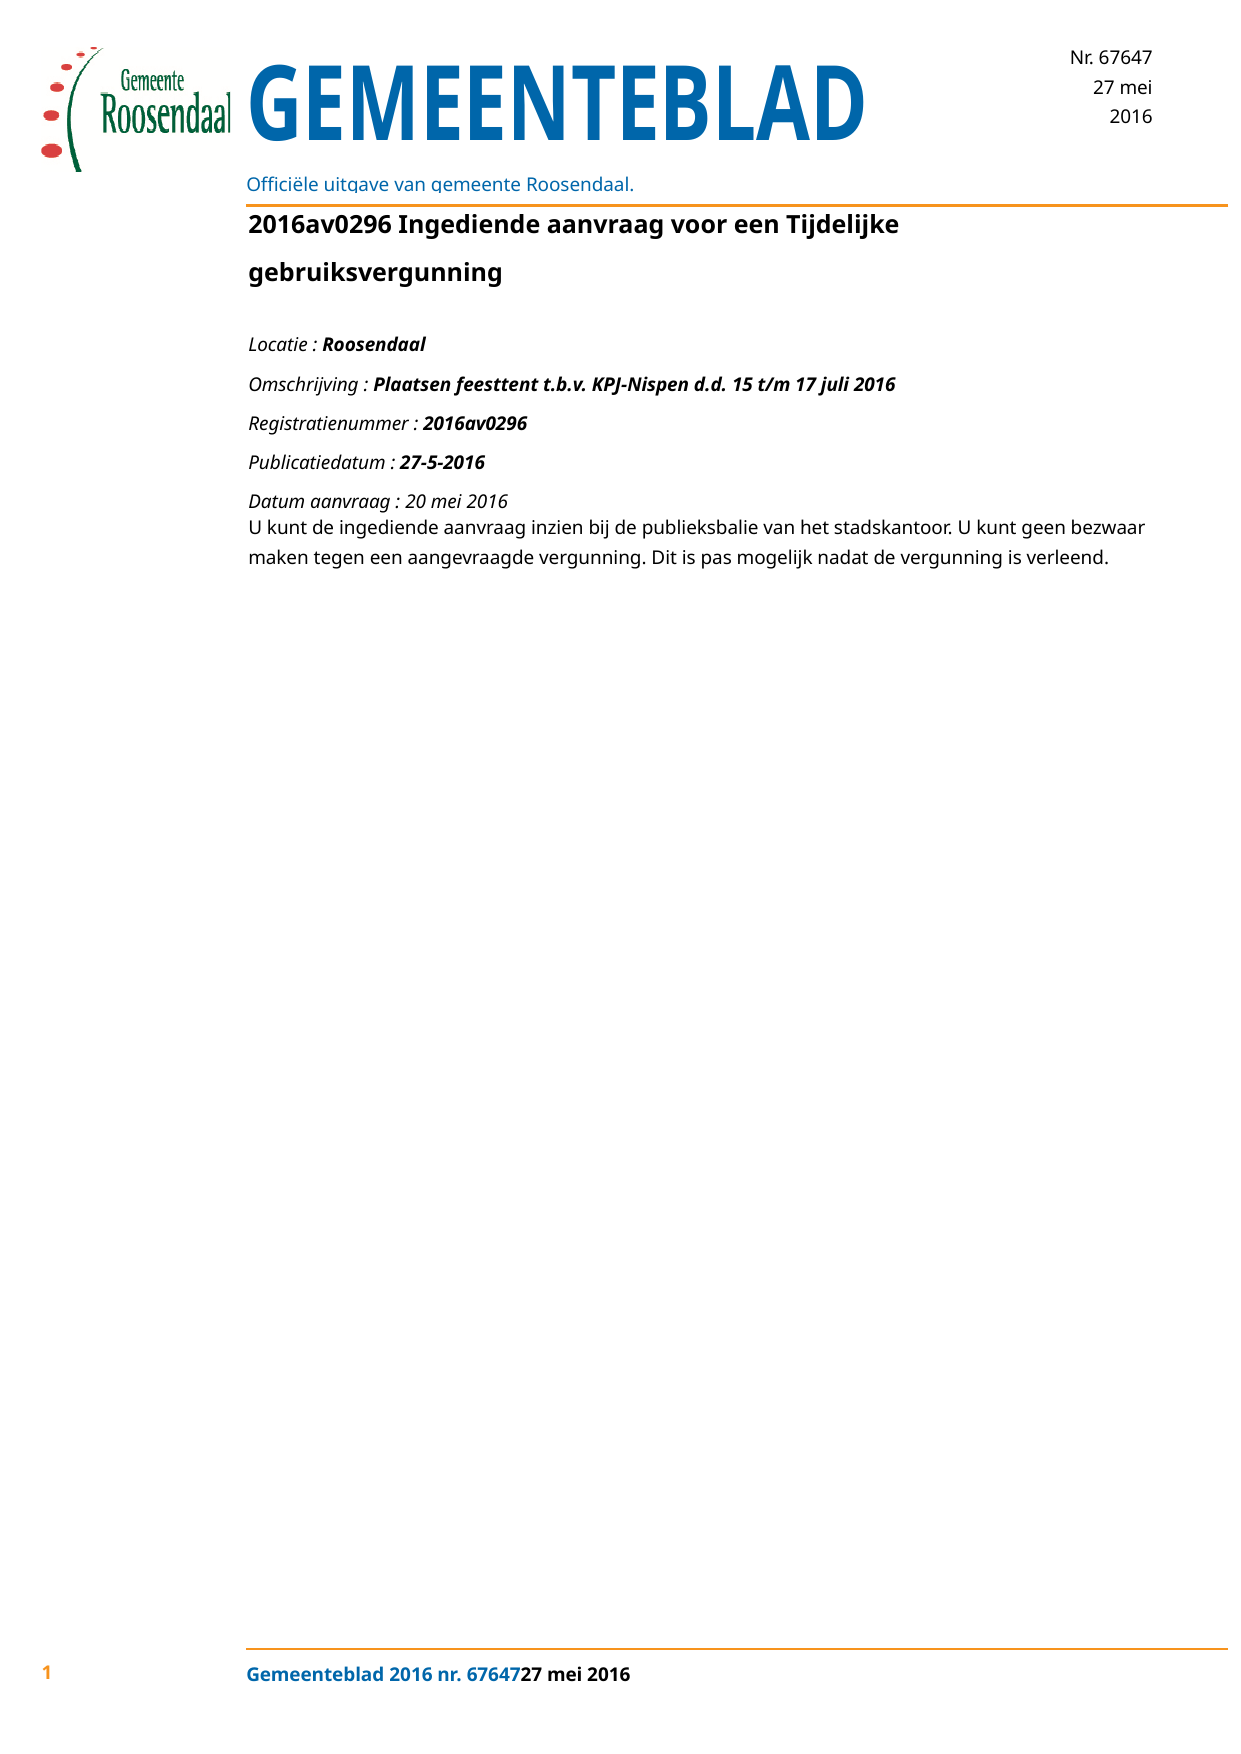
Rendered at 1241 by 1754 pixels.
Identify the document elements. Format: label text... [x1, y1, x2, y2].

text 2016av0296 Ingediende aanvraag voor een Tijdelijke gebruiksvergunning [248, 207, 1152, 288]
text Publicatiedatum : 27-5-2016 [248, 449, 1152, 475]
text Omschrijving : Plaatsen feesttent t.b.v. KPJ-Nispen d.d. 15 t/m 17 juli 2016 [248, 371, 1152, 396]
picture [41, 47, 231, 172]
text Registratienummer : 2016av0296 [248, 410, 1152, 436]
text Datum aanvraag : 20 mei 2016 [248, 488, 1152, 514]
text U kunt de ingediende aanvraag inzien bij de publieksbalie van het stadskantoor. U kunt geen bezwaar maken tegen een aangevraagde vergunning. Dit is pas mogelijk nadat de vergunning is verleend. [248, 514, 1152, 569]
text Locatie : Roosendaal [248, 331, 1152, 357]
